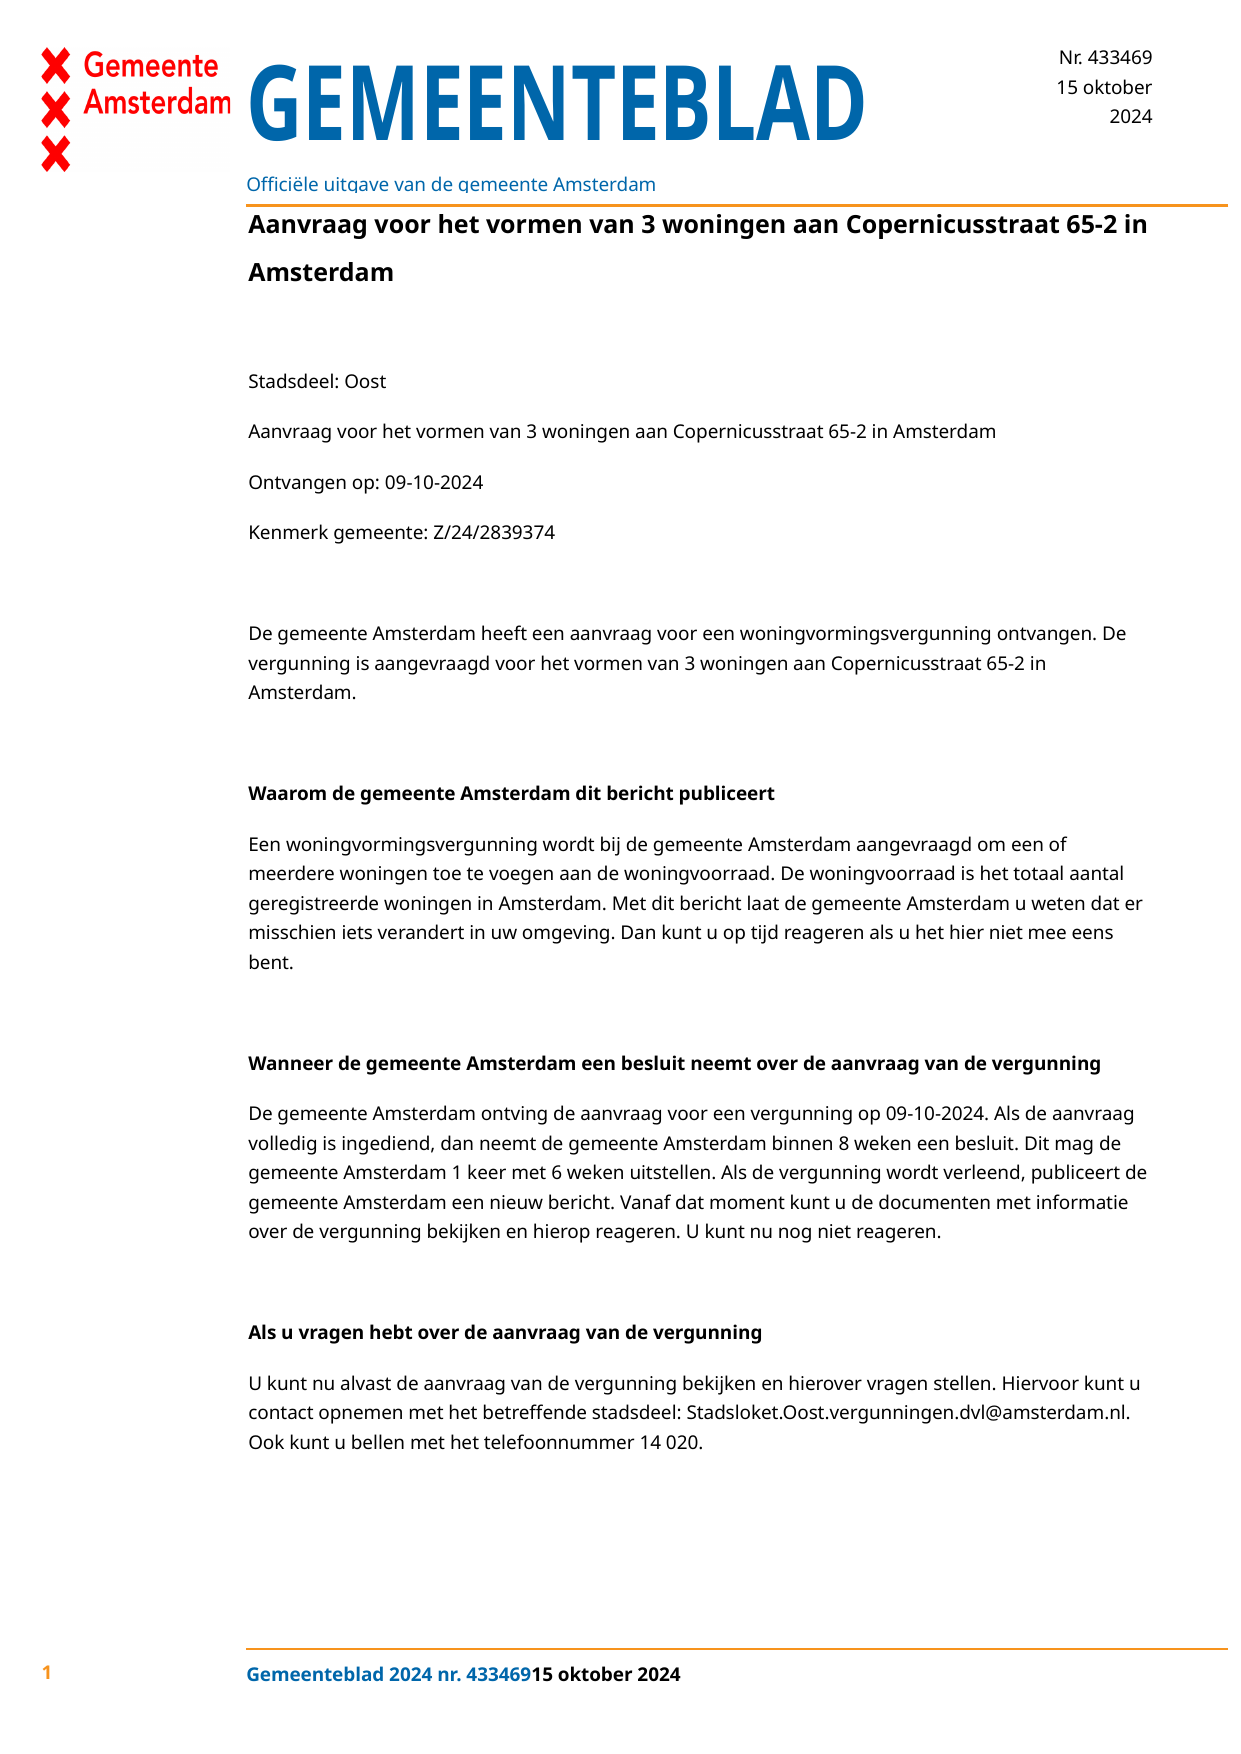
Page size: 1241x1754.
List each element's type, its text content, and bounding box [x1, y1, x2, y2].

text Aanvraag voor het vormen van 3 woningen aan Copernicusstraat 65-2 in Amsterdam [248, 419, 1152, 444]
text Waarom de gemeente Amsterdam dit bericht publiceert [248, 780, 1152, 806]
picture [41, 47, 231, 172]
text Als u vragen hebt over de aanvraag van de vergunning [248, 1319, 1152, 1345]
text Stadsdeel: Oost [248, 368, 1152, 394]
text Aanvraag voor het vormen van 3 woningen aan Copernicusstraat 65-2 in Amsterdam [248, 207, 1152, 288]
text De gemeente Amsterdam heeft een aanvraag voor een woningvormingsvergunning ontvangen. De vergunning is aangevraagd voor het vormen van 3 woningen aan Copernicusstraat 65-2 in Amsterdam. [248, 620, 1152, 705]
text Wanneer de gemeente Amsterdam een besluit neemt over de aanvraag van de vergunning [248, 1050, 1152, 1076]
text U kunt nu alvast de aanvraag van de vergunning bekijken en hierover vragen stellen. Hiervoor kunt u contact opnemen met het betreffende stadsdeel: Stadsloket.Oost.vergunningen.dvl@amsterdam.nl. Ook kunt u bellen met het telefoonnummer 14 020. [248, 1370, 1152, 1455]
text Een woningvormingsvergunning wordt bij de gemeente Amsterdam aangevraagd om een of meerdere woningen toe te voegen aan de woningvoorraad. De woningvoorraad is het totaal aantal geregistreerde woningen in Amsterdam. Met dit bericht laat de gemeente Amsterdam u weten dat er misschien iets verandert in uw omgeving. Dan kunt u op tijd reageren als u het hier niet mee eens bent. [248, 831, 1152, 975]
text De gemeente Amsterdam ontving de aanvraag voor een vergunning op 09-10-2024. Als de aanvraag volledig is ingediend, dan neemt de gemeente Amsterdam binnen 8 weken een besluit. Dit mag de gemeente Amsterdam 1 keer met 6 weken uitstellen. Als de vergunning wordt verleend, publiceert de gemeente Amsterdam een nieuw bericht. Vanaf dat moment kunt u de documenten met informatie over de vergunning bekijken en hierop reageren. U kunt nu nog niet reageren. [248, 1100, 1152, 1244]
text Kenmerk gemeente: Z/24/2839374 [248, 519, 1152, 545]
text Ontvangen op: 09-10-2024 [248, 469, 1152, 495]
